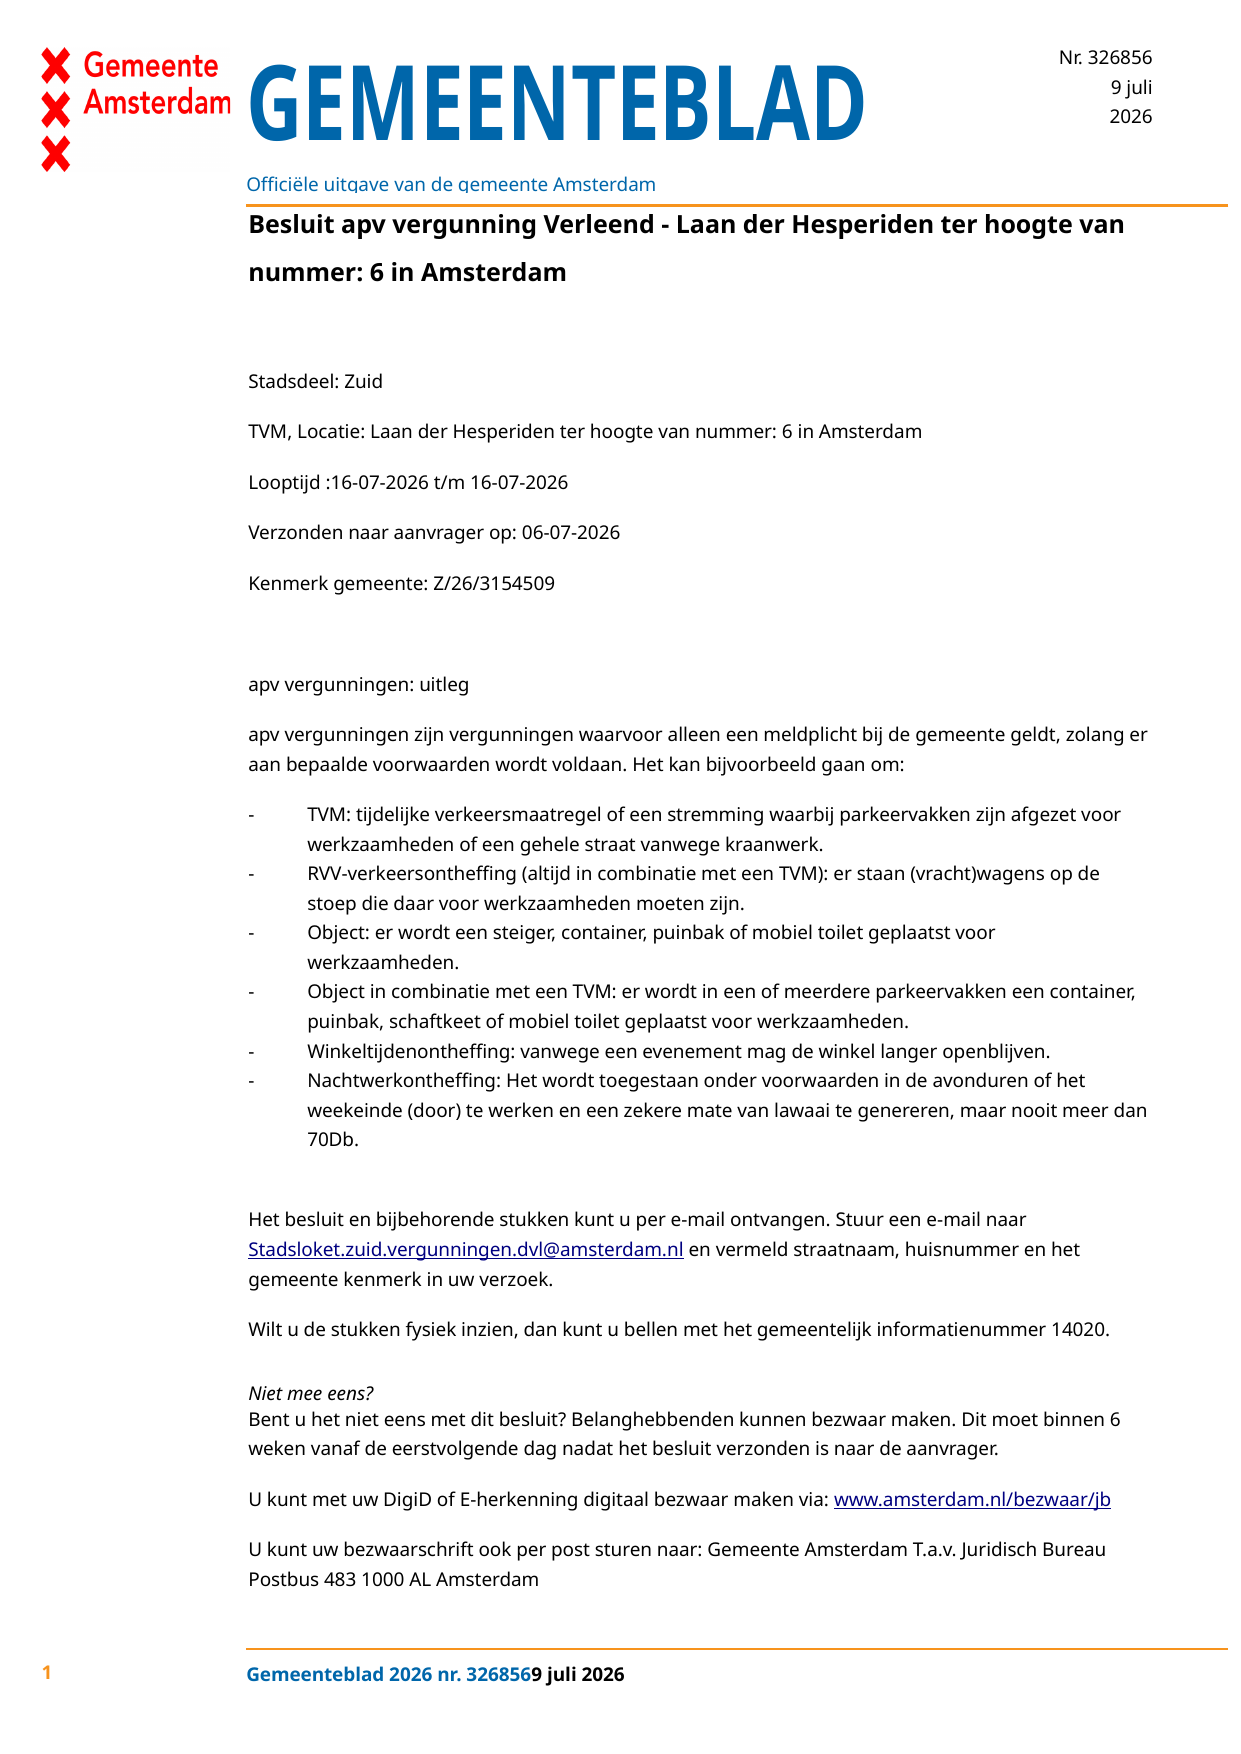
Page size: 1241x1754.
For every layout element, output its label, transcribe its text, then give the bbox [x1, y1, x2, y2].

list Object: er wordt een steiger, container, puinbak of mobiel toilet geplaatst voor werkzaamheden. [248, 919, 1152, 975]
text Bent u het niet eens met dit besluit? Belanghebbenden kunnen bezwaar maken. Dit moet binnen 6 weken vanaf de eerstvolgende dag nadat het besluit verzonden is naar de aanvrager. [248, 1406, 1152, 1461]
text Looptijd :16-07-2026 t/m 16-07-2026 [248, 469, 1152, 495]
list Nachtwerkontheffing: Het wordt toegestaan onder voorwaarden in de avonduren of het weekeinde (door) te werken en een zekere mate van lawaai te genereren, maar nooit meer dan 70Db. [248, 1067, 1152, 1152]
text Het besluit en bijbehorende stukken kunt u per e-mail ontvangen. Stuur een e-mail naar Stadsloket.zuid.vergunningen.dvl@amsterdam.nl en vermeld straatnaam, huisnummer en het gemeente kenmerk in uw verzoek. [248, 1207, 1152, 1292]
text U kunt met uw DigiD of E-herkenning digitaal bezwaar maken via: www.amsterdam.nl/bezwaar/jb [248, 1486, 1152, 1512]
text Kenmerk gemeente: Z/26/3154509 [248, 570, 1152, 596]
text U kunt uw bezwaarschrift ook per post sturen naar: Gemeente Amsterdam T.a.v. Juridisch Bureau Postbus 483 1000 AL Amsterdam [248, 1536, 1152, 1592]
list Winkeltijdenontheffing: vanwege een evenement mag de winkel langer openblijven. [248, 1038, 1152, 1064]
text Niet mee eens? [248, 1380, 1152, 1406]
text apv vergunningen zijn vergunningen waarvoor alleen een meldplicht bij de gemeente geldt, zolang er aan bepaalde voorwaarden wordt voldaan. Het kan bijvoorbeeld gaan om: [248, 721, 1152, 777]
text Wilt u de stukken fysiek inzien, dan kunt u bellen met het gemeentelijk informatienummer 14020. [248, 1316, 1152, 1342]
text apv vergunningen: uitleg [248, 671, 1152, 697]
list TVM: tijdelijke verkeersmaatregel of een stremming waarbij parkeervakken zijn afgezet voor werkzaamheden of een gehele straat vanwege kraanwerk. [248, 801, 1152, 857]
text TVM, Locatie: Laan der Hesperiden ter hoogte van nummer: 6 in Amsterdam [248, 419, 1152, 444]
list RVV-verkeersontheffing (altijd in combinatie met een TVM): er staan (vracht)wagens op de stoep die daar voor werkzaamheden moeten zijn. [248, 860, 1152, 916]
text Stadsdeel: Zuid [248, 368, 1152, 394]
text Besluit apv vergunning Verleend - Laan der Hesperiden ter hoogte van nummer: 6 in Amsterdam [248, 207, 1152, 288]
text Verzonden naar aanvrager op: 06-07-2026 [248, 519, 1152, 545]
picture [41, 47, 231, 172]
list Object in combinatie met een TVM: er wordt in een of meerdere parkeervakken een container, puinbak, schaftkeet of mobiel toilet geplaatst voor werkzaamheden. [248, 979, 1152, 1034]
